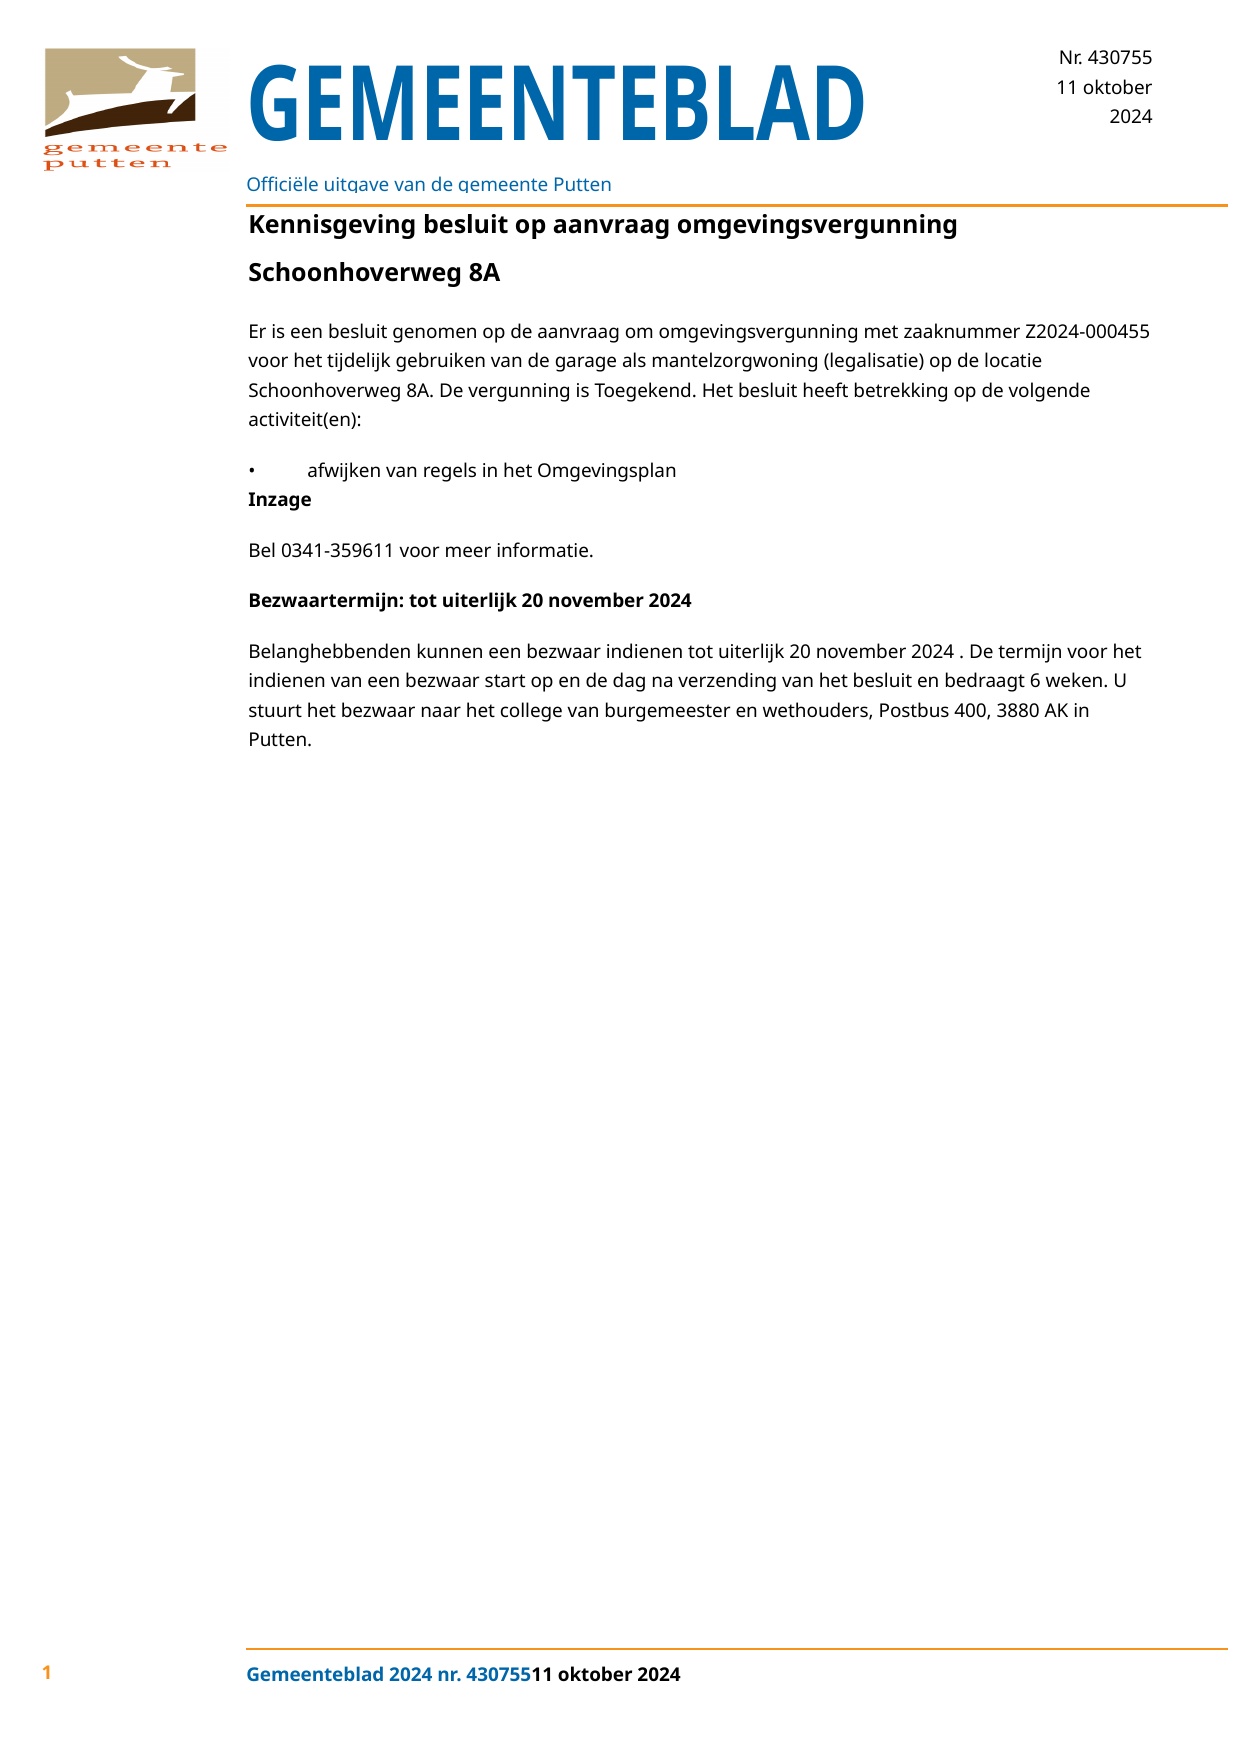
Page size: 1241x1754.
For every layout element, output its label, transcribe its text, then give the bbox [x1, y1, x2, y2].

text Er is een besluit genomen op de aanvraag om omgevingsvergunning met zaaknummer Z2024-000455 voor het tijdelijk gebruiken van de garage als mantelzorgwoning (legalisatie) op de locatie Schoonhoverweg 8A. De vergunning is Toegekend. Het besluit heeft betrekking op de volgende activiteit(en): [248, 318, 1152, 432]
list afwijken van regels in het Omgevingsplan [248, 457, 1152, 483]
text Bezwaartermijn: tot uiterlijk 20 november 2024 [248, 587, 1152, 613]
text Inzage [248, 487, 1152, 512]
picture [41, 47, 231, 172]
text Belanghebbenden kunnen een bezwaar indienen tot uiterlijk 20 november 2024 . De termijn voor het indienen van een bezwaar start op en de dag na verzending van het besluit en bedraagt 6 weken. U stuurt het bezwaar naar het college van burgemeester en wethouders, Postbus 400, 3880 AK in Putten. [248, 638, 1152, 752]
text Bel 0341-359611 voor meer informatie. [248, 537, 1152, 563]
text Kennisgeving besluit op aanvraag omgevingsvergunning Schoonhoverweg 8A [248, 207, 1152, 288]
